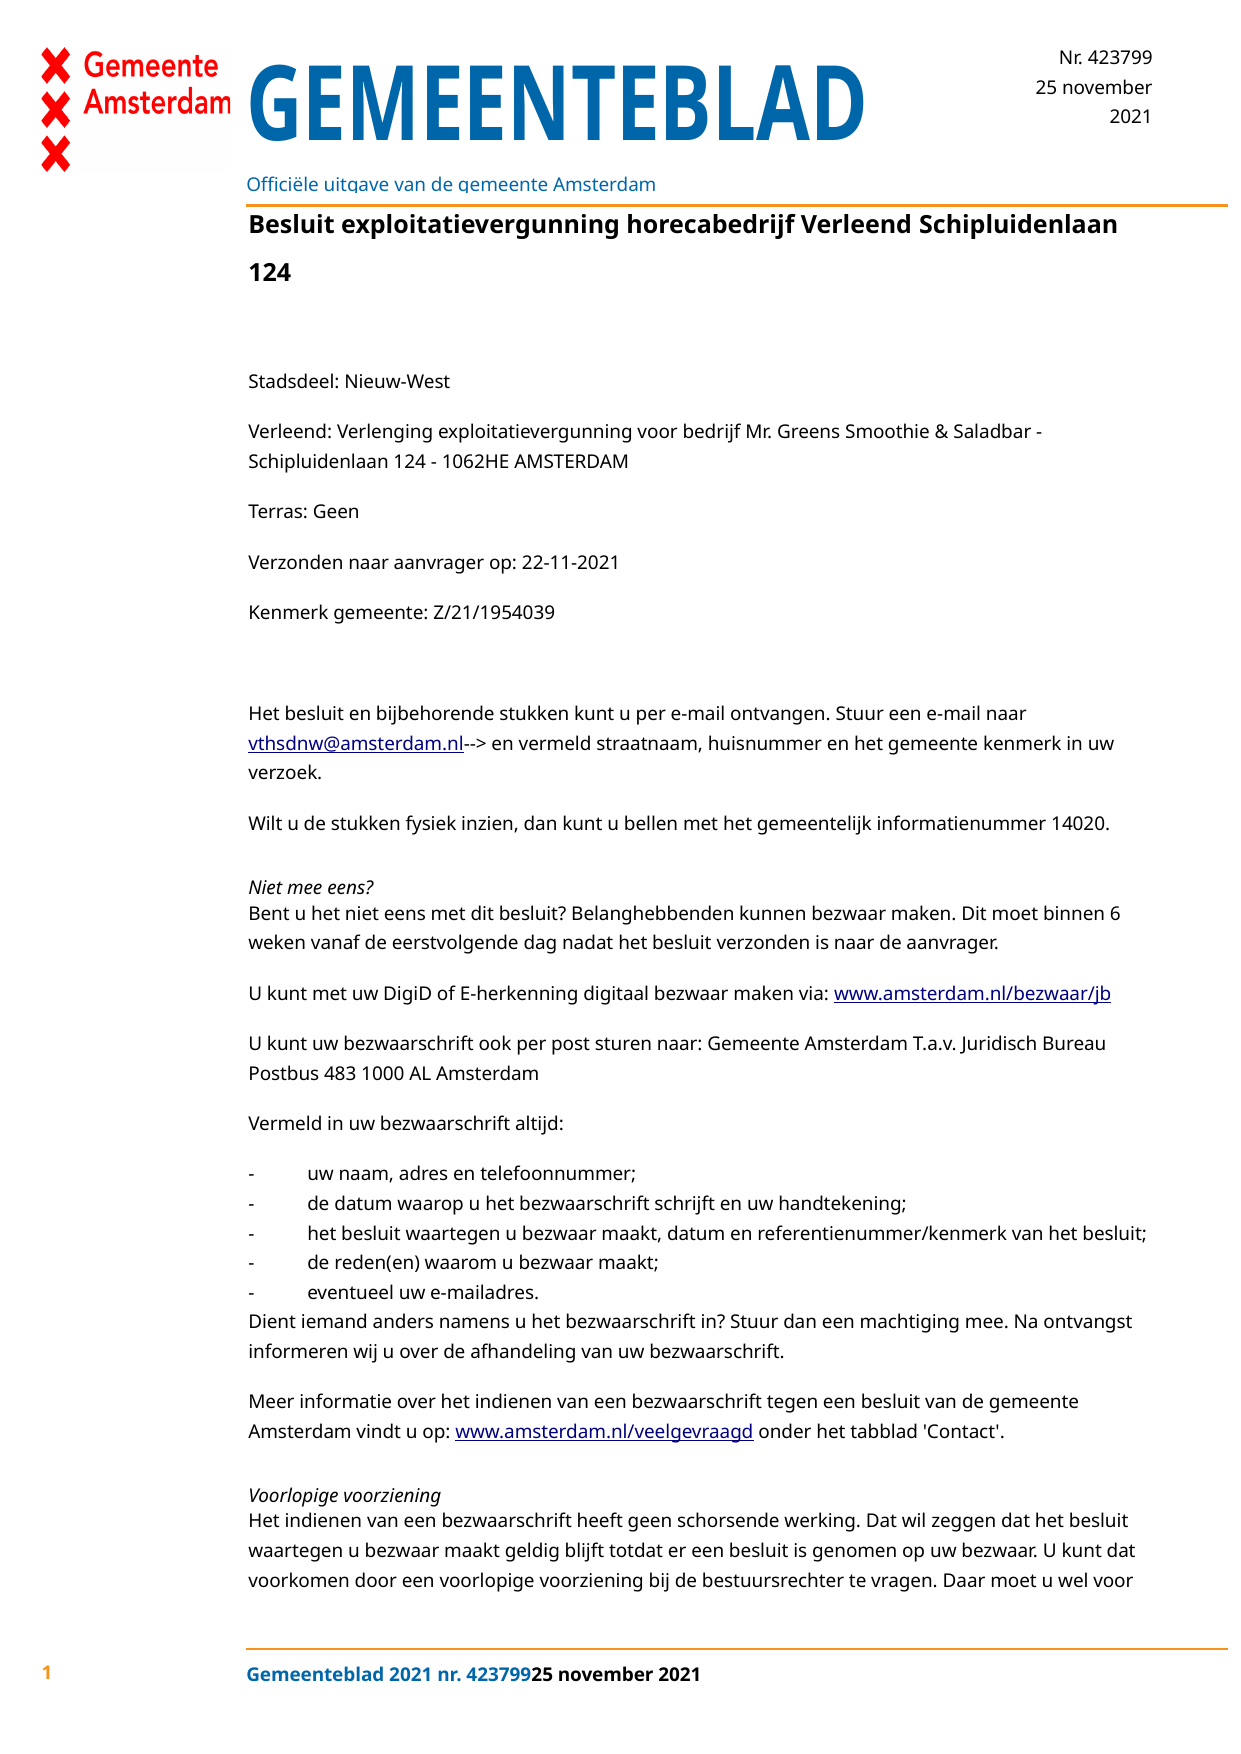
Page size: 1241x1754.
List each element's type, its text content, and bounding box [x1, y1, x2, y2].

list de reden(en) waarom u bezwaar maakt; [248, 1249, 1152, 1275]
text Wilt u de stukken fysiek inzien, dan kunt u bellen met het gemeentelijk informatienummer 14020. [248, 810, 1152, 836]
text Terras: Geen [248, 499, 1152, 524]
text U kunt met uw DigiD of E-herkenning digitaal bezwaar maken via: www.amsterdam.nl/bezwaar/jb [248, 980, 1152, 1005]
list uw naam, adres en telefoonnummer; [248, 1161, 1152, 1186]
text Bent u het niet eens met dit besluit? Belanghebbenden kunnen bezwaar maken. Dit moet binnen 6 weken vanaf de eerstvolgende dag nadat het besluit verzonden is naar de aanvrager. [248, 900, 1152, 955]
text Het indienen van een bezwaarschrift heeft geen schorsende werking. Dat wil zeggen dat het besluit waartegen u bezwaar maakt geldig blijft totdat er een besluit is genomen op uw bezwaar. U kunt dat voorkomen door een voorlopige voorziening bij de bestuursrechter te vragen. Daar moet u wel voor [248, 1508, 1152, 1593]
text Meer informatie over het indienen van een bezwaarschrift tegen een besluit van de gemeente Amsterdam vindt u op: www.amsterdam.nl/veelgevraagd onder het tabblad 'Contact'. [248, 1388, 1152, 1444]
text Vermeld in uw bezwaarschrift altijd: [248, 1110, 1152, 1136]
text Niet mee eens? [248, 874, 1152, 900]
text Stadsdeel: Nieuw-West [248, 368, 1152, 394]
text Verleend: Verlenging exploitatievergunning voor bedrijf Mr. Greens Smoothie & Saladbar - Schipluidenlaan 124 - 1062HE AMSTERDAM [248, 419, 1152, 474]
list eventueel uw e-mailadres. [248, 1279, 1152, 1304]
text Voorlopige voorziening [248, 1482, 1152, 1508]
text U kunt uw bezwaarschrift ook per post sturen naar: Gemeente Amsterdam T.a.v. Juridisch Bureau Postbus 483 1000 AL Amsterdam [248, 1030, 1152, 1085]
text Besluit exploitatievergunning horecabedrijf Verleend Schipluidenlaan 124 [248, 207, 1152, 288]
list de datum waarop u het bezwaarschrift schrijft en uw handtekening; [248, 1190, 1152, 1216]
text Dient iemand anders namens u het bezwaarschrift in? Stuur dan een machtiging mee. Na ontvangst informeren wij u over de afhandeling van uw bezwaarschrift. [248, 1308, 1152, 1364]
text Kenmerk gemeente: Z/21/1954039 [248, 599, 1152, 625]
picture [41, 47, 231, 172]
text Het besluit en bijbehorende stukken kunt u per e-mail ontvangen. Stuur een e-mail naar vthsdnw@amsterdam.nl--> en vermeld straatnaam, huisnummer en het gemeente kenmerk in uw verzoek. [248, 700, 1152, 785]
list het besluit waartegen u bezwaar maakt, datum en referentienummer/kenmerk van het besluit; [248, 1220, 1152, 1245]
text Verzonden naar aanvrager op: 22-11-2021 [248, 549, 1152, 575]
